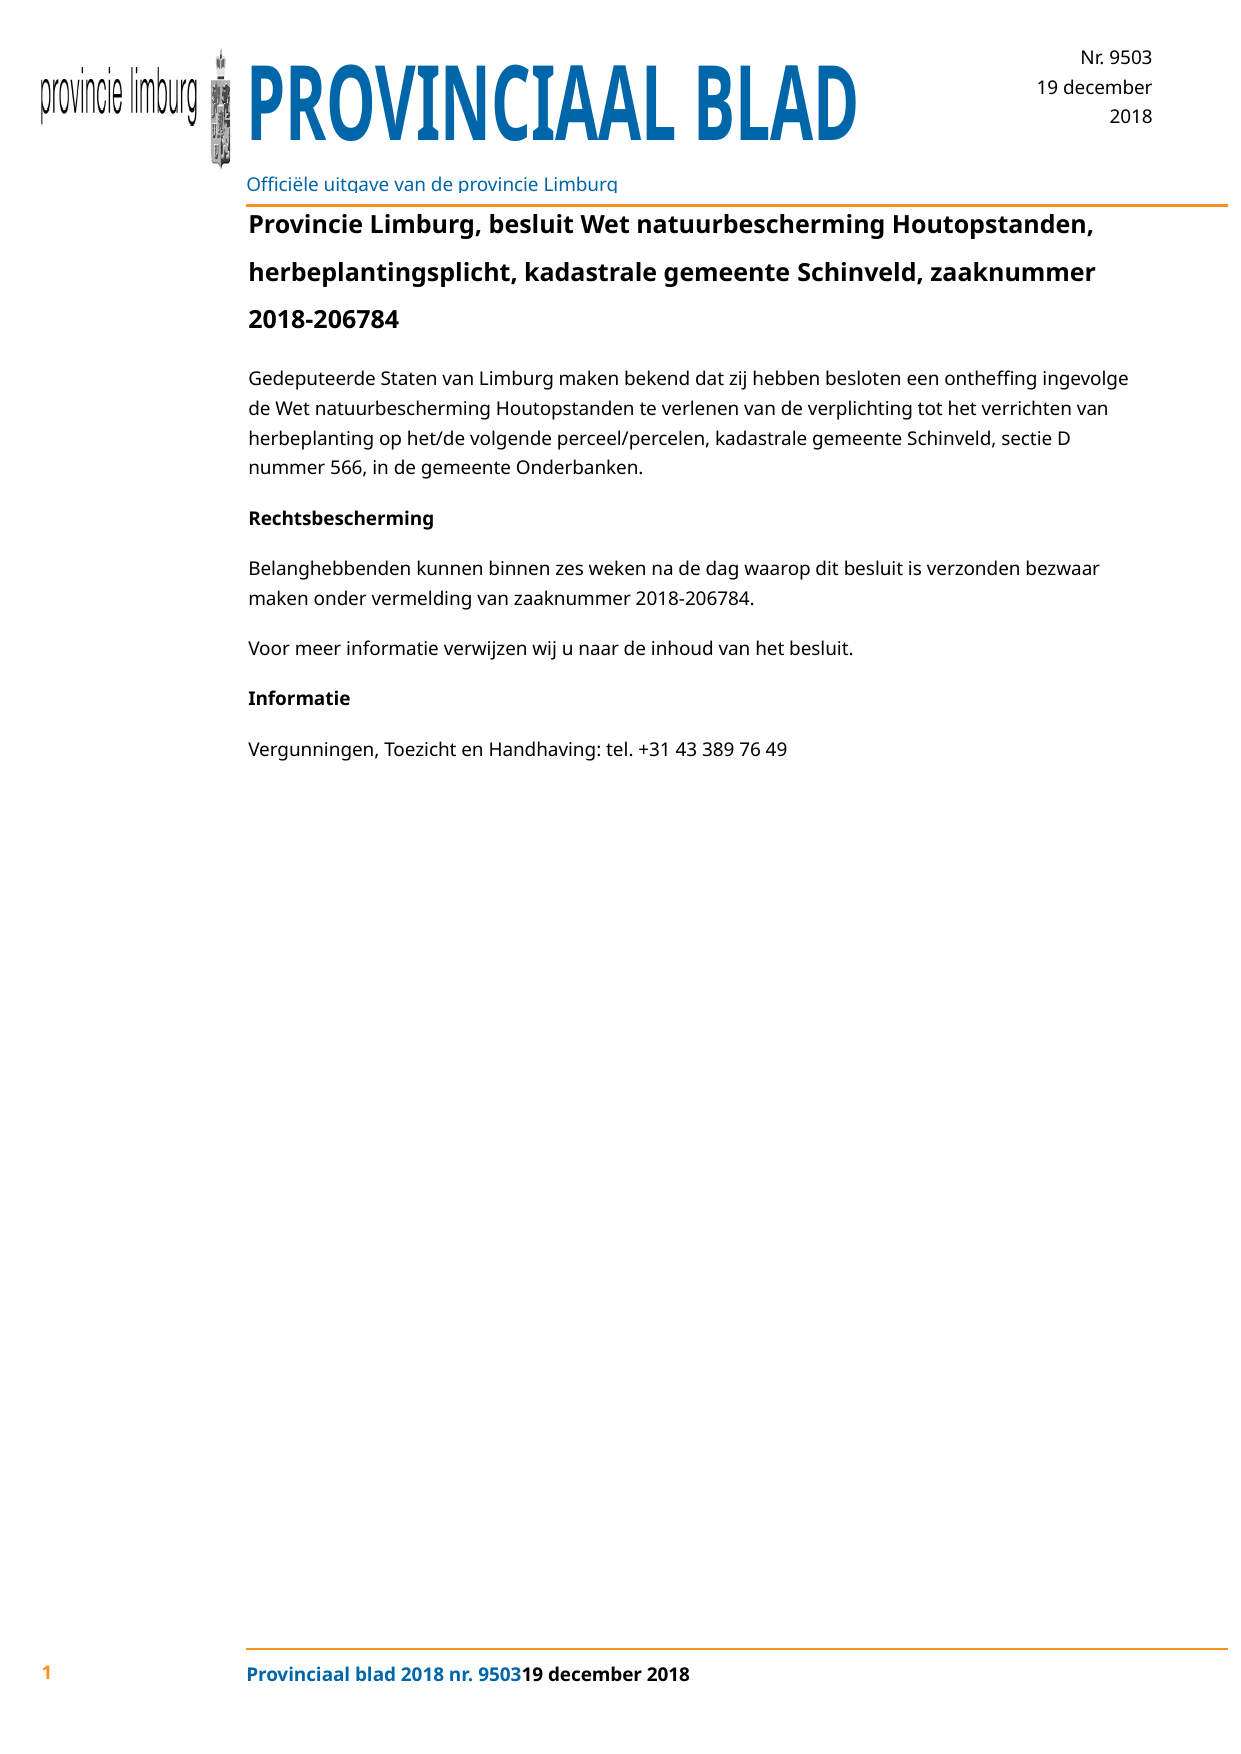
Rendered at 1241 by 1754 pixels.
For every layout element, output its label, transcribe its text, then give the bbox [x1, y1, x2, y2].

picture [41, 47, 231, 172]
text Rechtsbescherming [248, 505, 1152, 530]
text Provincie Limburg, besluit Wet natuurbescherming Houtopstanden, herbeplantingsplicht, kadastrale gemeente Schinveld, zaaknummer 2018-206784 [248, 207, 1152, 336]
text Voor meer informatie verwijzen wij u naar de inhoud van het besluit. [248, 635, 1152, 661]
text Belanghebbenden kunnen binnen zes weken na de dag waarop dit besluit is verzonden bezwaar maken onder vermelding van zaaknummer 2018-206784. [248, 555, 1152, 610]
text Informatie [248, 686, 1152, 711]
text Gedeputeerde Staten van Limburg maken bekend dat zij hebben besloten een ontheffing ingevolge de Wet natuurbescherming Houtopstanden te verlenen van de verplichting tot het verrichten van herbeplanting op het/de volgende perceel/percelen, kadastrale gemeente Schinveld, sectie D nummer 566, in de gemeente Onderbanken. [248, 366, 1152, 480]
text Vergunningen, Toezicht en Handhaving: tel. +31 43 389 76 49 [248, 736, 1152, 762]
